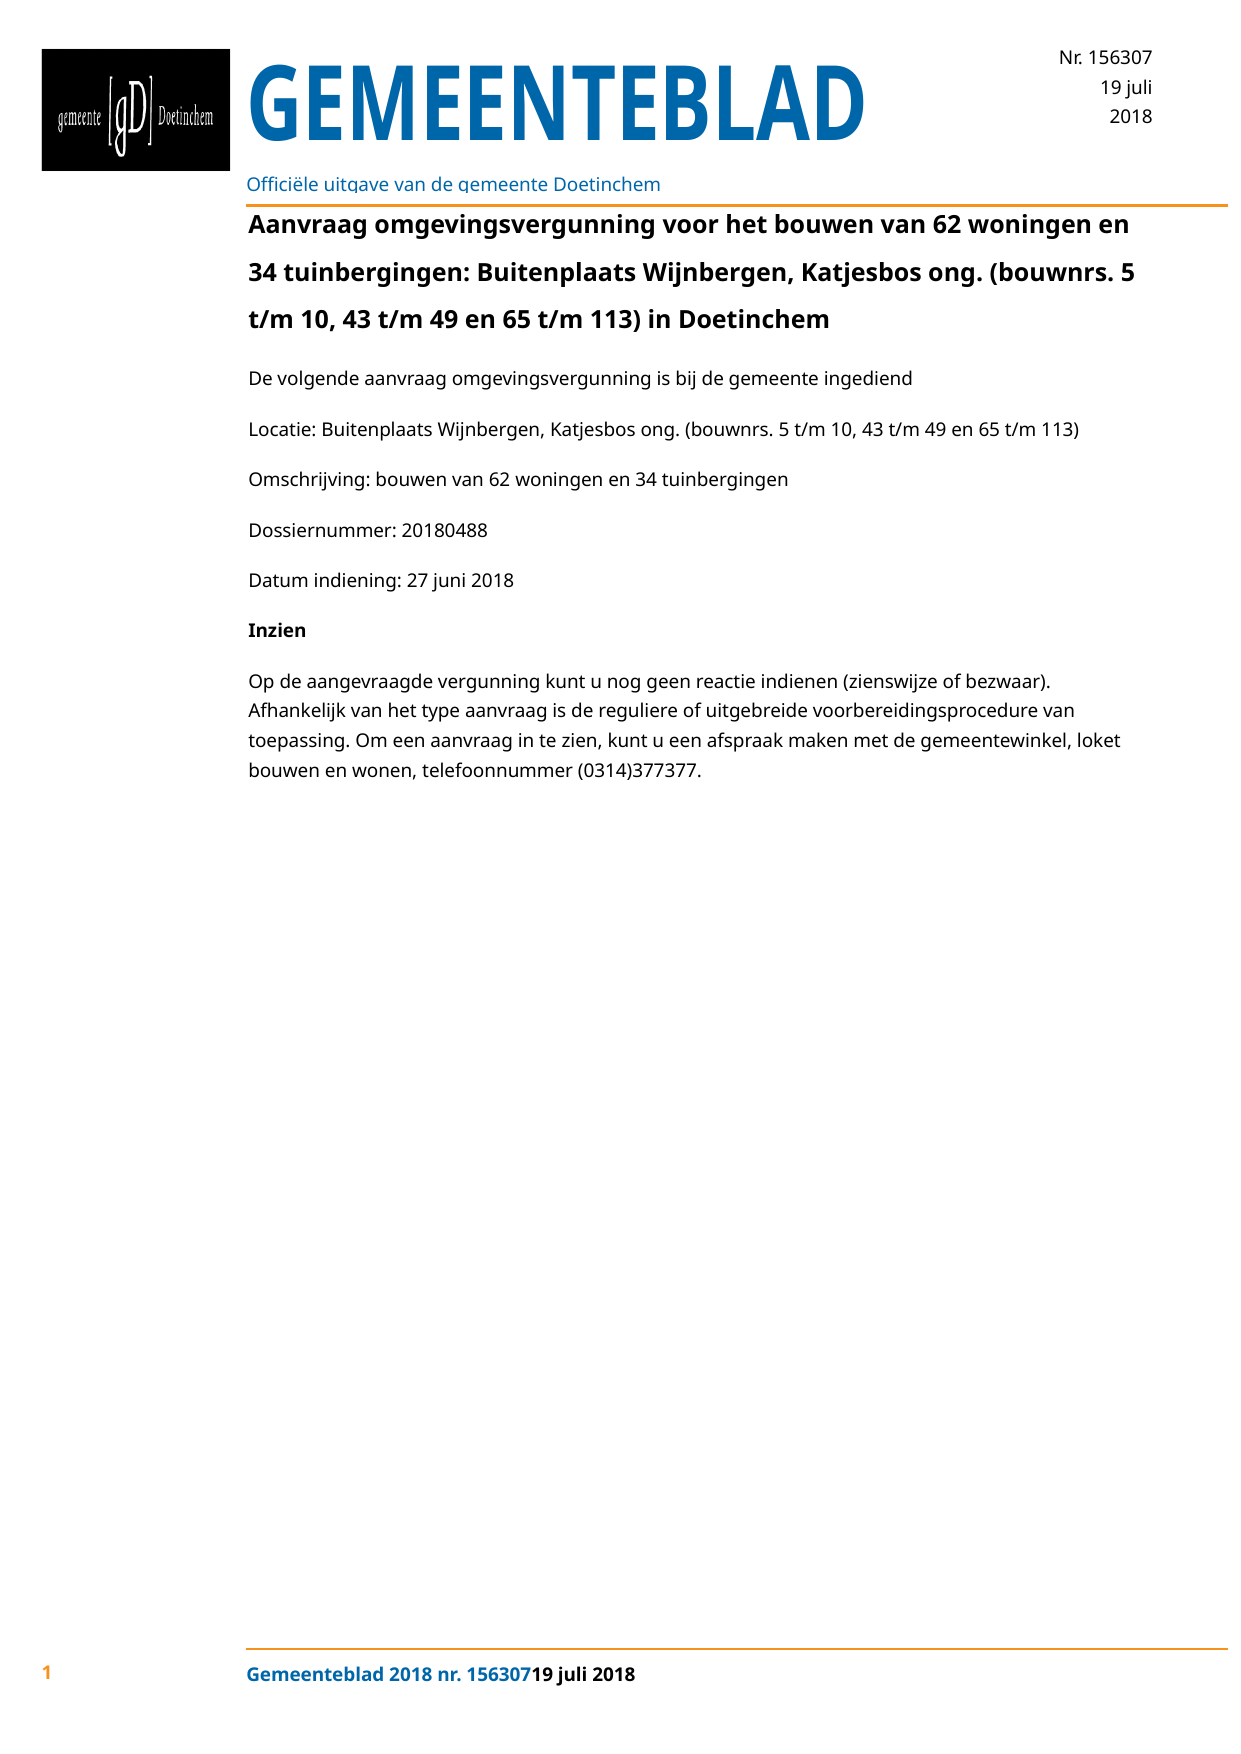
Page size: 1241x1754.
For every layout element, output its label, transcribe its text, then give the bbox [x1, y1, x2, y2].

text Datum indiening: 27 juni 2018 [248, 567, 1152, 593]
text Omschrijving: bouwen van 62 woningen en 34 tuinbergingen [248, 466, 1152, 492]
text Locatie: Buitenplaats Wijnbergen, Katjesbos ong. (bouwnrs. 5 t/m 10, 43 t/m 49 en 65 t/m 113) [248, 416, 1152, 442]
picture [41, 47, 231, 172]
text Aanvraag omgevingsvergunning voor het bouwen van 62 woningen en 34 tuinbergingen: Buitenplaats Wijnbergen, Katjesbos ong. (bouwnrs. 5 t/m 10, 43 t/m 49 en 65 t/m 113) in Doetinchem [248, 207, 1152, 336]
text Dossiernummer: 20180488 [248, 517, 1152, 542]
text De volgende aanvraag omgevingsvergunning is bij de gemeente ingediend [248, 366, 1152, 391]
text Op de aangevraagde vergunning kunt u nog geen reactie indienen (zienswijze of bezwaar). Afhankelijk van het type aanvraag is de reguliere of uitgebreide voorbereidingsprocedure van toepassing. Om een aanvraag in te zien, kunt u een afspraak maken met de gemeentewinkel, loket bouwen en wonen, telefoonnummer (0314)377377. [248, 668, 1152, 782]
text Inzien [248, 618, 1152, 643]
